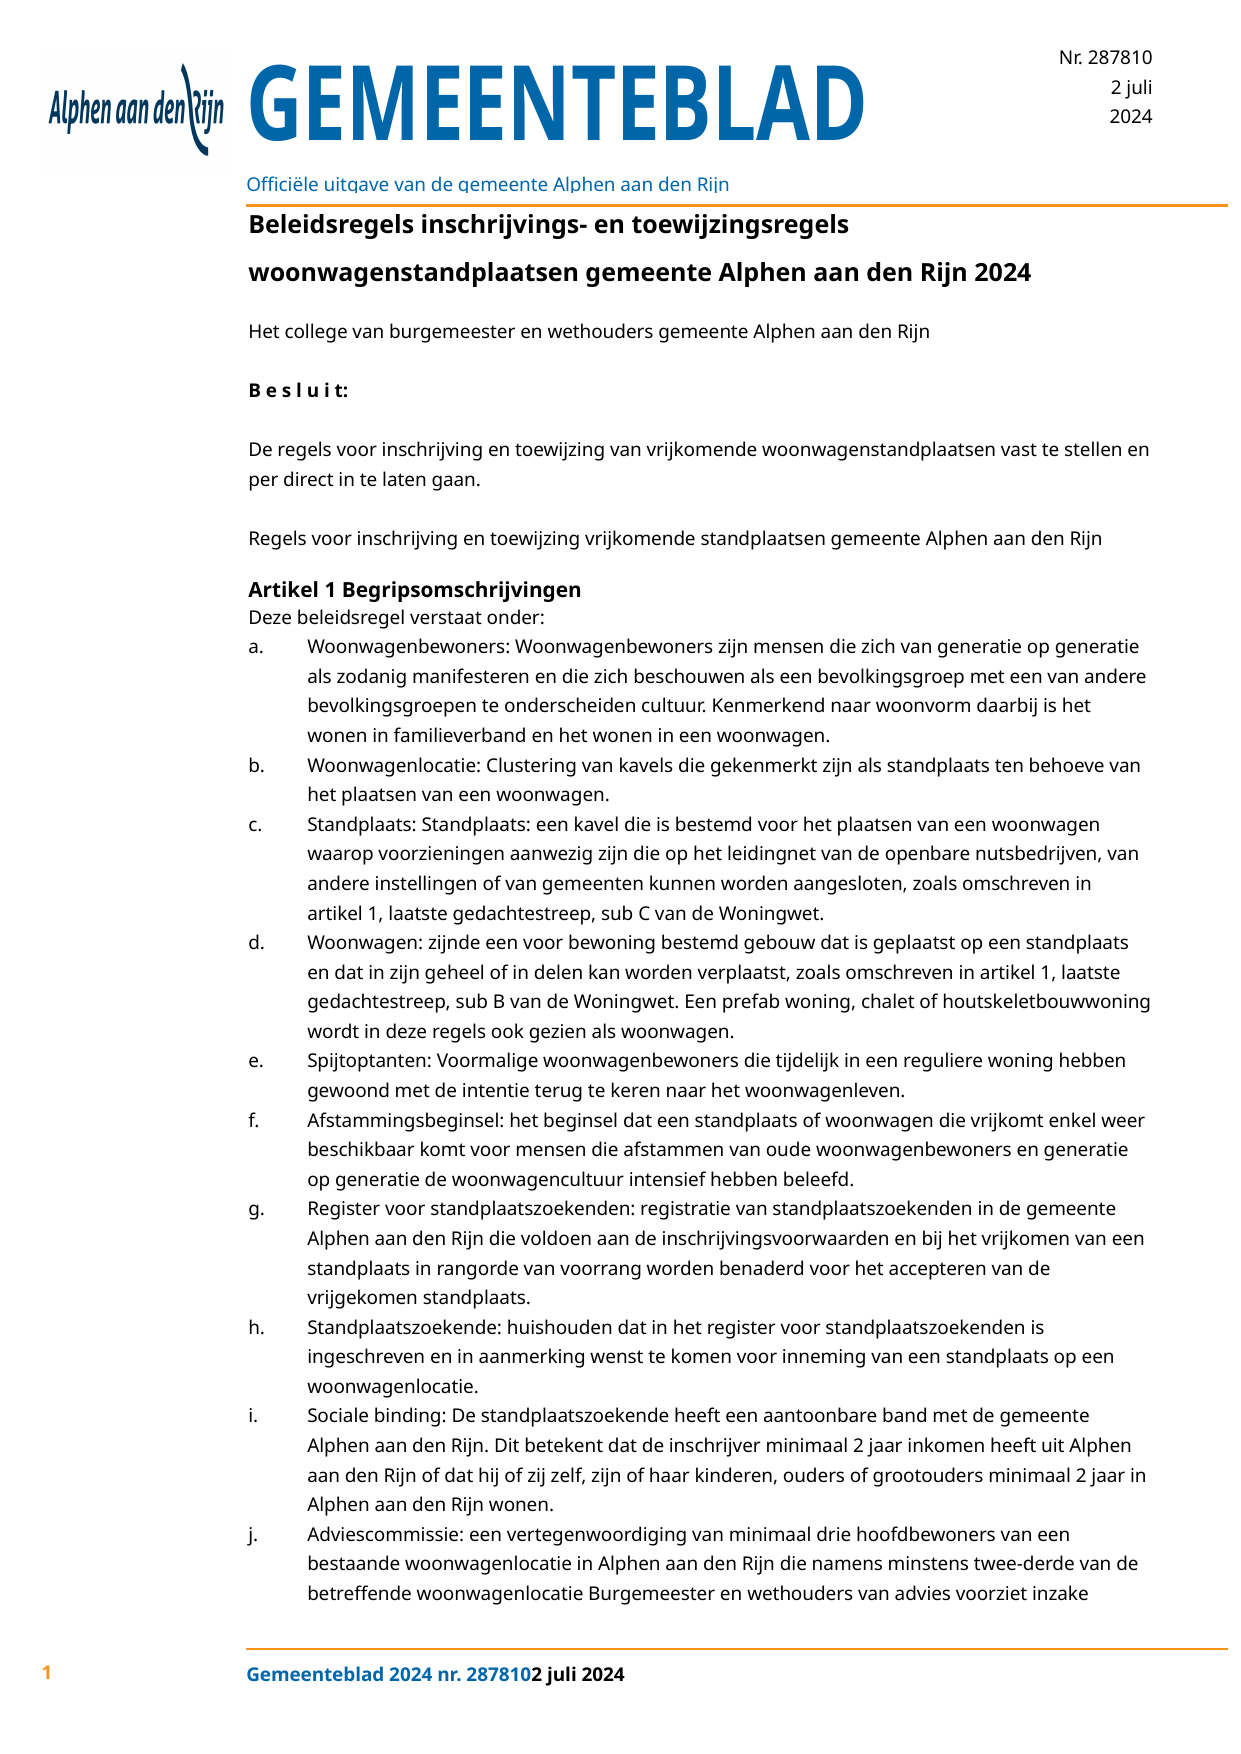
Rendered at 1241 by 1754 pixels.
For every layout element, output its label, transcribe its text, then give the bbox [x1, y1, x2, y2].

text De regels voor inschrijving en toewijzing van vrijkomende woonwagenstandplaatsen vast te stellen en per direct in te laten gaan. [248, 436, 1152, 492]
list Adviescommissie: een vertegenwoordiging van minimaal drie hoofdbewoners van een bestaande woonwagenlocatie in Alphen aan den Rijn die namens minstens twee-derde van de betreffende woonwagenlocatie Burgemeester en wethouders van advies voorziet inzake [248, 1521, 1152, 1606]
text Beleidsregels inschrijvings- en toewijzingsregels woonwagenstandplaatsen gemeente Alphen aan den Rijn 2024 [248, 207, 1152, 288]
list Afstammingsbeginsel: het beginsel dat een standplaats of woonwagen die vrijkomt enkel weer beschikbaar komt voor mensen die afstammen van oude woonwagenbewoners en generatie op generatie de woonwagencultuur intensief hebben beleefd. [248, 1107, 1152, 1192]
list Sociale binding: De standplaatszoekende heeft een aantoonbare band met de gemeente Alphen aan den Rijn. Dit betekent dat de inschrijver minimaal 2 jaar inkomen heeft uit Alphen aan den Rijn of dat hij of zij zelf, zijn of haar kinderen, ouders of grootouders minimaal 2 jaar in Alphen aan den Rijn wonen. [248, 1403, 1152, 1517]
list Woonwagen: zijnde een voor bewoning bestemd gebouw dat is geplaatst op een standplaats en dat in zijn geheel of in delen kan worden verplaatst, zoals omschreven in artikel 1, laatste gedachtestreep, sub B van de Woningwet. Een prefab woning, chalet of houtskeletbouwwoning wordt in deze regels ook gezien als woonwagen. [248, 929, 1152, 1044]
list Woonwagenbewoners: Woonwagenbewoners zijn mensen die zich van generatie op generatie als zodanig manifesteren en die zich beschouwen als een bevolkingsgroep met een van andere bevolkingsgroepen te onderscheiden cultuur. Kenmerkend naar woonvorm daarbij is het wonen in familieverband en het wonen in een woonwagen. [248, 633, 1152, 748]
list Standplaatszoekende: huishouden dat in het register voor standplaatszoekenden is ingeschreven en in aanmerking wenst te komen voor inneming van een standplaats op een woonwagenlocatie. [248, 1314, 1152, 1399]
list Standplaats: Standplaats: een kavel die is bestemd voor het plaatsen van een woonwagen waarop voorzieningen aanwezig zijn die op het leidingnet van de openbare nutsbedrijven, van andere instellingen of van gemeenten kunnen worden aangesloten, zoals omschreven in artikel 1, laatste gedachtestreep, sub C van de Woningwet. [248, 811, 1152, 925]
text Het college van burgemeester en wethouders gemeente Alphen aan den Rijn [248, 318, 1152, 344]
text Regels voor inschrijving en toewijzing vrijkomende standplaatsen gemeente Alphen aan den Rijn [248, 525, 1152, 551]
list Register voor standplaatszoekenden: registratie van standplaatszoekenden in de gemeente Alphen aan den Rijn die voldoen aan de inschrijvingsvoorwaarden en bij het vrijkomen van een standplaats in rangorde van voorrang worden benaderd voor het accepteren van de vrijgekomen standplaats. [248, 1196, 1152, 1310]
text Deze beleidsregel verstaat onder: [248, 604, 1152, 629]
list Spijtoptanten: Voormalige woonwagenbewoners die tijdelijk in een reguliere woning hebben gewoond met de intentie terug te keren naar het woonwagenleven. [248, 1048, 1152, 1103]
text Artikel 1 Begripsomschrijvingen [248, 575, 1152, 604]
picture [41, 47, 231, 172]
text B e s l u i t: [248, 377, 1152, 403]
list Woonwagenlocatie: Clustering van kavels die gekenmerkt zijn als standplaats ten behoeve van het plaatsen van een woonwagen. [248, 752, 1152, 807]
